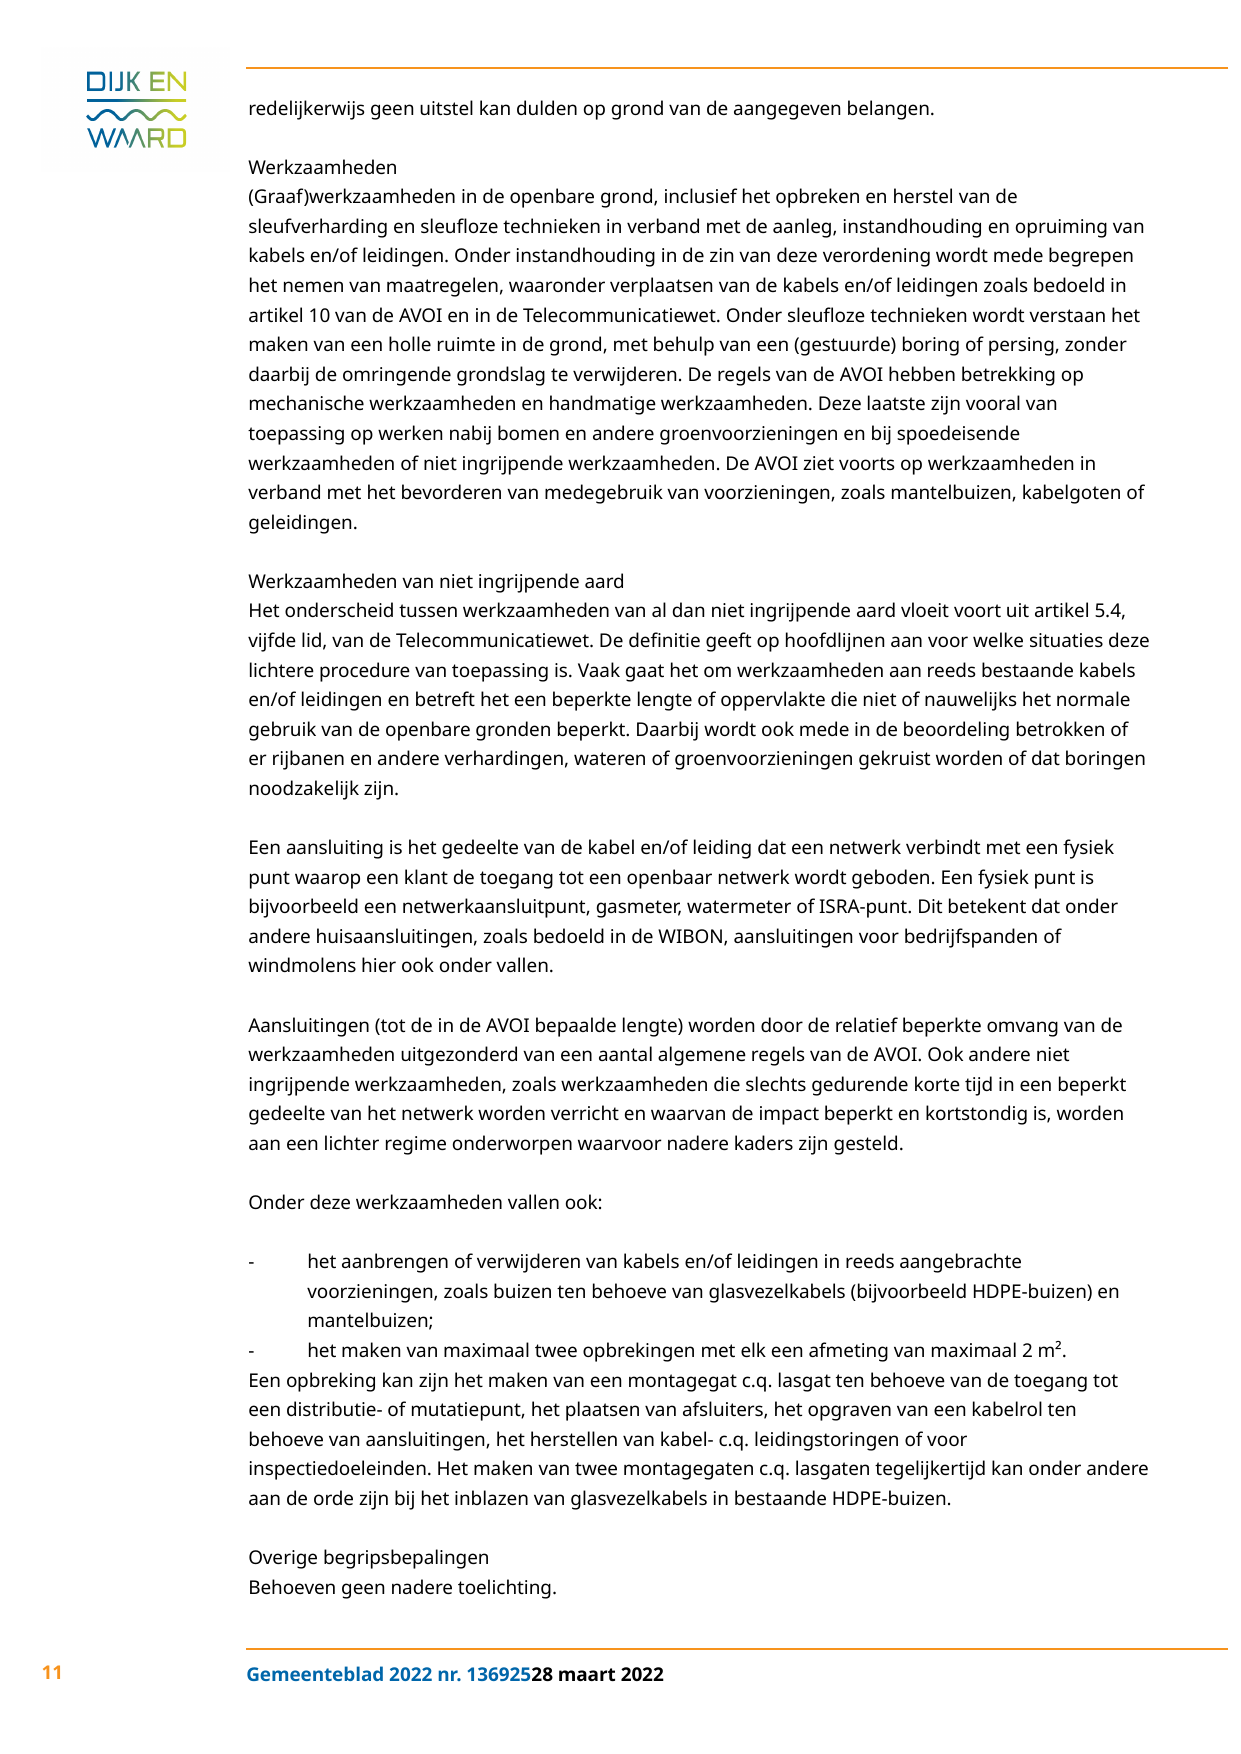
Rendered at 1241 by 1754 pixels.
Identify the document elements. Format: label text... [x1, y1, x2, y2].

text Het onderscheid tussen werkzaamheden van al dan niet ingrijpende aard vloeit voort uit artikel 5.4, vijfde lid, van de Telecommunicatiewet. De definitie geeft op hoofdlijnen aan voor welke situaties deze lichtere procedure van toepassing is. Vaak gaat het om werkzaamheden aan reeds bestaande kabels en/of leidingen en betreft het een beperkte lengte of oppervlakte die niet of nauwelijks het normale gebruik van de openbare gronden beperkt. Daarbij wordt ook mede in de beoordeling betrokken of er rijbanen en andere verhardingen, wateren of groenvoorzieningen gekruist worden of dat boringen noodzakelijk zijn. [248, 598, 1152, 801]
text Overige begripsbepalingen [248, 1544, 1152, 1570]
text Een aansluiting is het gedeelte van de kabel en/of leiding dat een netwerk verbindt met een fysiek punt waarop een klant de toegang tot een openbaar netwerk wordt geboden. Een fysiek punt is bijvoorbeeld een netwerkaansluitpunt, gasmeter, watermeter of ISRA-punt. Dit betekent dat onder andere huisaansluitingen, zoals bedoeld in de WIBON, aansluitingen voor bedrijfspanden of windmolens hier ook onder vallen. [248, 834, 1152, 978]
text Aansluitingen (tot de in de AVOI bepaalde lengte) worden door de relatief beperkte omvang van de werkzaamheden uitgezonderd van een aantal algemene regels van de AVOI. Ook andere niet ingrijpende werkzaamheden, zoals werkzaamheden die slechts gedurende korte tijd in een beperkt gedeelte van het netwerk worden verricht en waarvan de impact beperkt en kortstondig is, worden aan een lichter regime onderworpen waarvoor nadere kaders zijn gesteld. [248, 1012, 1152, 1156]
text redelijkerwijs geen uitstel kan dulden op grond van de aangegeven belangen. [248, 95, 1152, 121]
text Werkzaamheden van niet ingrijpende aard [248, 568, 1152, 594]
list het aanbrengen of verwijderen van kabels en/of leidingen in reeds aangebrachte voorzieningen, zoals buizen ten behoeve van glasvezelkabels (bijvoorbeeld HDPE-buizen) en mantelbuizen; [248, 1248, 1152, 1333]
text (Graaf)werkzaamheden in de openbare grond, inclusief het opbreken en herstel van de sleufverharding en sleufloze technieken in verband met de aanleg, instandhouding en opruiming van kabels en/of leidingen. Onder instandhouding in de zin van deze verordening wordt mede begrepen het nemen van maatregelen, waaronder verplaatsen van de kabels en/of leidingen zoals bedoeld in artikel 10 van de AVOI en in de Telecommunicatiewet. Onder sleufloze technieken wordt verstaan het maken van een holle ruimte in de grond, met behulp van een (gestuurde) boring of persing, zonder daarbij de omringende grondslag te verwijderen. De regels van de AVOI hebben betrekking op mechanische werkzaamheden en handmatige werkzaamheden. Deze laatste zijn vooral van toepassing op werken nabij bomen en andere groenvoorzieningen en bij spoedeisende werkzaamheden of niet ingrijpende werkzaamheden. De AVOI ziet voorts op werkzaamheden in verband met het bevorderen van medegebruik van voorzieningen, zoals mantelbuizen, kabelgoten of geleidingen. [248, 183, 1152, 535]
list het maken van maximaal twee opbrekingen met elk een afmeting van maximaal 2 m². [248, 1337, 1152, 1363]
text Een opbreking kan zijn het maken van een montagegat c.q. lasgat ten behoeve van de toegang tot een distributie- of mutatiepunt, het plaatsen van afsluiters, het opgraven van een kabelrol ten behoeve van aansluitingen, het herstellen van kabel- c.q. leidingstoringen of voor inspectiedoeleinden. Het maken van twee montagegaten c.q. lasgaten tegelijkertijd kan onder andere aan de orde zijn bij het inblazen van glasvezelkabels in bestaande HDPE-buizen. [248, 1367, 1152, 1511]
text Onder deze werkzaamheden vallen ook: [248, 1189, 1152, 1215]
text Behoeven geen nadere toelichting. [248, 1574, 1152, 1600]
picture [41, 47, 231, 172]
text Werkzaamheden [248, 154, 1152, 180]
